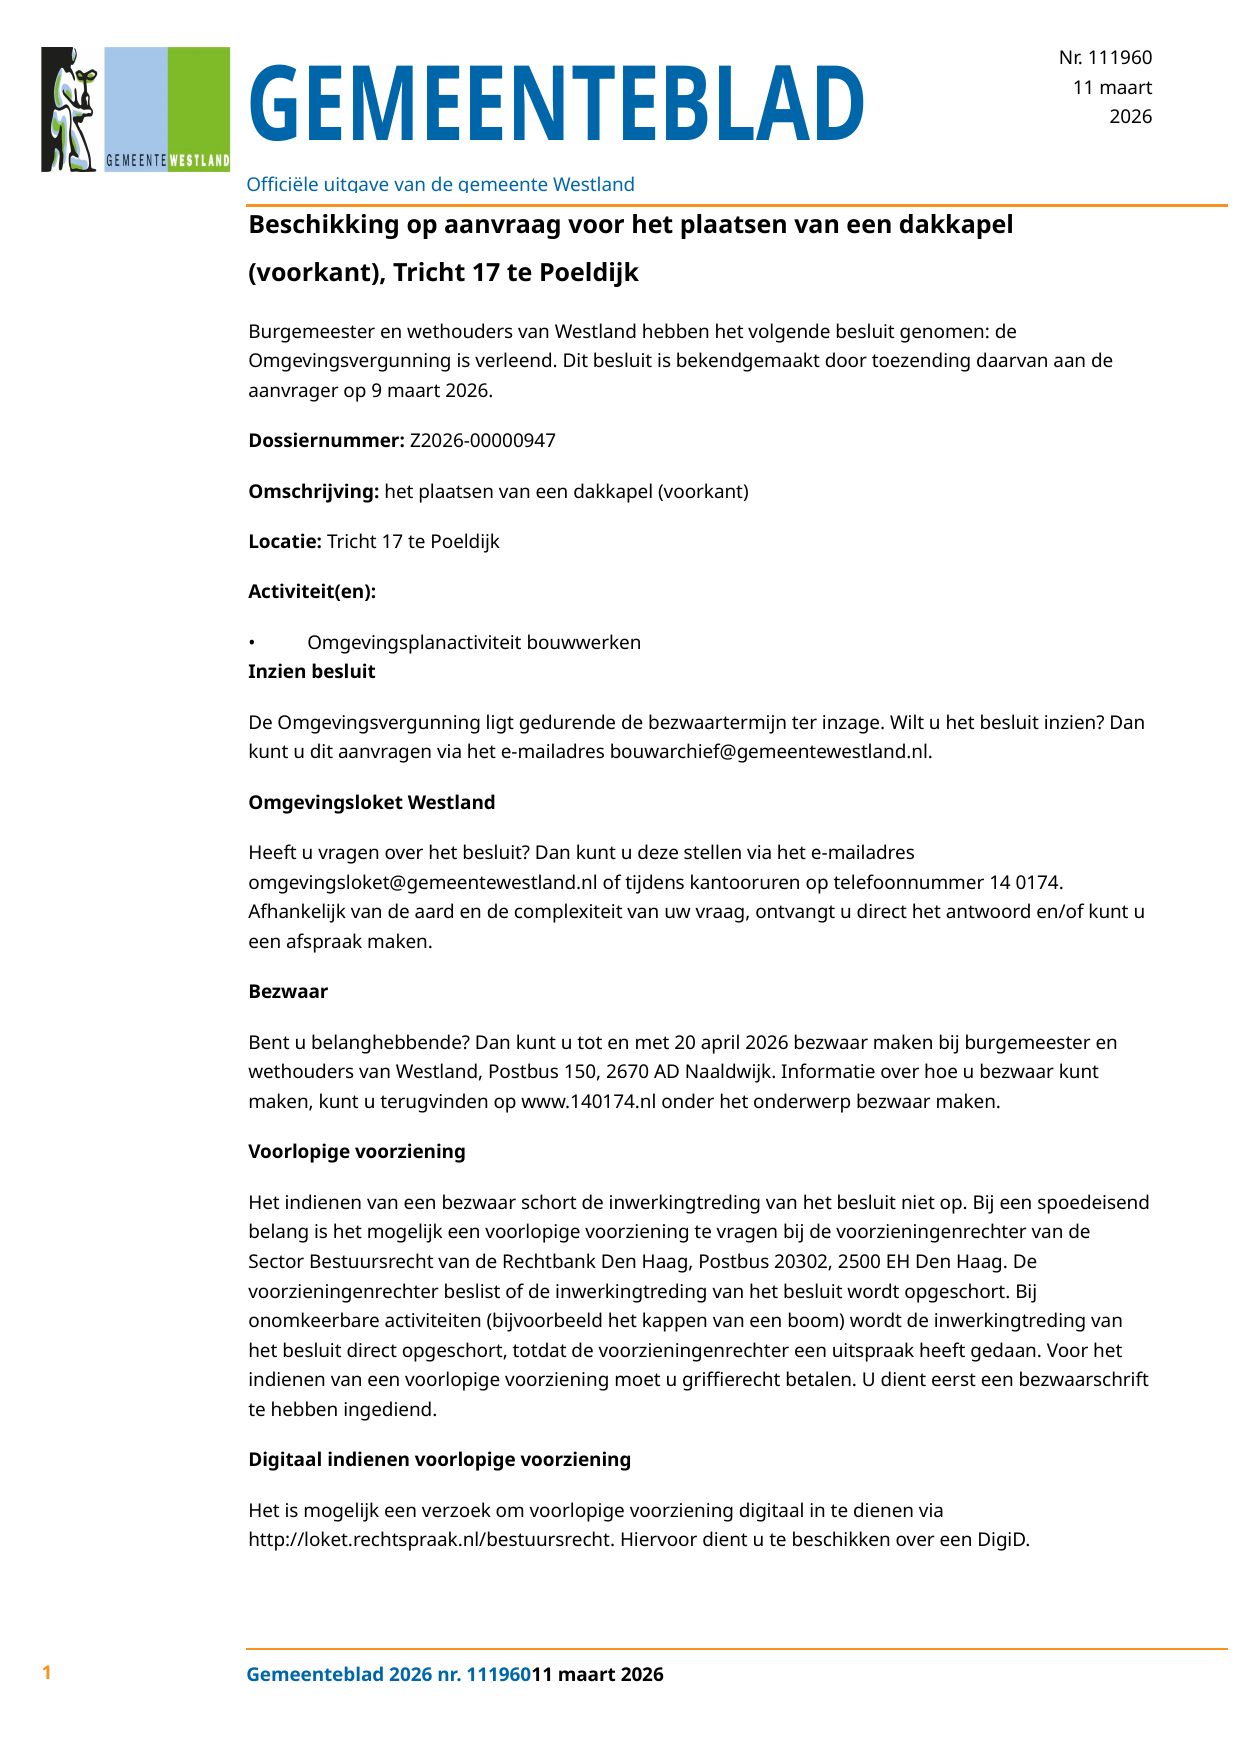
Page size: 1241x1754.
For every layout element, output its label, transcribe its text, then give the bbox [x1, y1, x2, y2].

list Omgevingsplanactiviteit bouwwerken [248, 629, 1152, 655]
text Digitaal indienen voorlopige voorziening [248, 1447, 1152, 1472]
text Bezwaar [248, 979, 1152, 1004]
text Omgevingsloket Westland [248, 789, 1152, 815]
text Het indienen van een bezwaar schort de inwerkingtreding van het besluit niet op. Bij een spoedeisend belang is het mogelijk een voorlopige voorziening te vragen bij de voorzieningenrechter van de Sector Bestuursrecht van de Rechtbank Den Haag, Postbus 20302, 2500 EH Den Haag. De voorzieningenrechter beslist of de inwerkingtreding van het besluit wordt opgeschort. Bij onomkeerbare activiteiten (bijvoorbeeld het kappen van een boom) wordt de inwerkingtreding van het besluit direct opgeschort, totdat de voorzieningenrechter een uitspraak heeft gedaan. Voor het indienen van een voorlopige voorziening moet u griffierecht betalen. U dient eerst een bezwaarschrift te hebben ingediend. [248, 1189, 1152, 1422]
text Bent u belanghebbende? Dan kunt u tot en met 20 april 2026 bezwaar maken bij burgemeester en wethouders van Westland, Postbus 150, 2670 AD Naaldwijk. Informatie over hoe u bezwaar kunt maken, kunt u terugvinden op www.140174.nl onder het onderwerp bezwaar maken. [248, 1029, 1152, 1114]
text Heeft u vragen over het besluit? Dan kunt u deze stellen via het e-mailadres omgevingsloket@gemeentewestland.nl of tijdens kantooruren op telefoonnummer 14 0174. Afhankelijk van de aard en de complexiteit van uw vraag, ontvangt u direct het antwoord en/of kunt u een afspraak maken. [248, 839, 1152, 954]
text Voorlopige voorziening [248, 1139, 1152, 1164]
text Activiteit(en): [248, 579, 1152, 604]
text De Omgevingsvergunning ligt gedurende de bezwaartermijn ter inzage. Wilt u het besluit inzien? Dan kunt u dit aanvragen via het e-mailadres bouwarchief@gemeentewestland.nl. [248, 709, 1152, 764]
picture [41, 47, 231, 172]
text Het is mogelijk een verzoek om voorlopige voorziening digitaal in te dienen via http://loket.rechtspraak.nl/bestuursrecht. Hiervoor dient u te beschikken over een DigiD. [248, 1497, 1152, 1552]
text Burgemeester en wethouders van Westland hebben het volgende besluit genomen: de Omgevingsvergunning is verleend. Dit besluit is bekendgemaakt door toezending daarvan aan de aanvrager op 9 maart 2026. [248, 318, 1152, 403]
text Inzien besluit [248, 659, 1152, 684]
text Beschikking op aanvraag voor het plaatsen van een dakkapel (voorkant), Tricht 17 te Poeldijk [248, 207, 1152, 288]
text Omschrijving: het plaatsen van een dakkapel (voorkant) [248, 478, 1152, 504]
text Locatie: Tricht 17 te Poeldijk [248, 528, 1152, 554]
text Dossiernummer: Z2026-00000947 [248, 427, 1152, 453]
